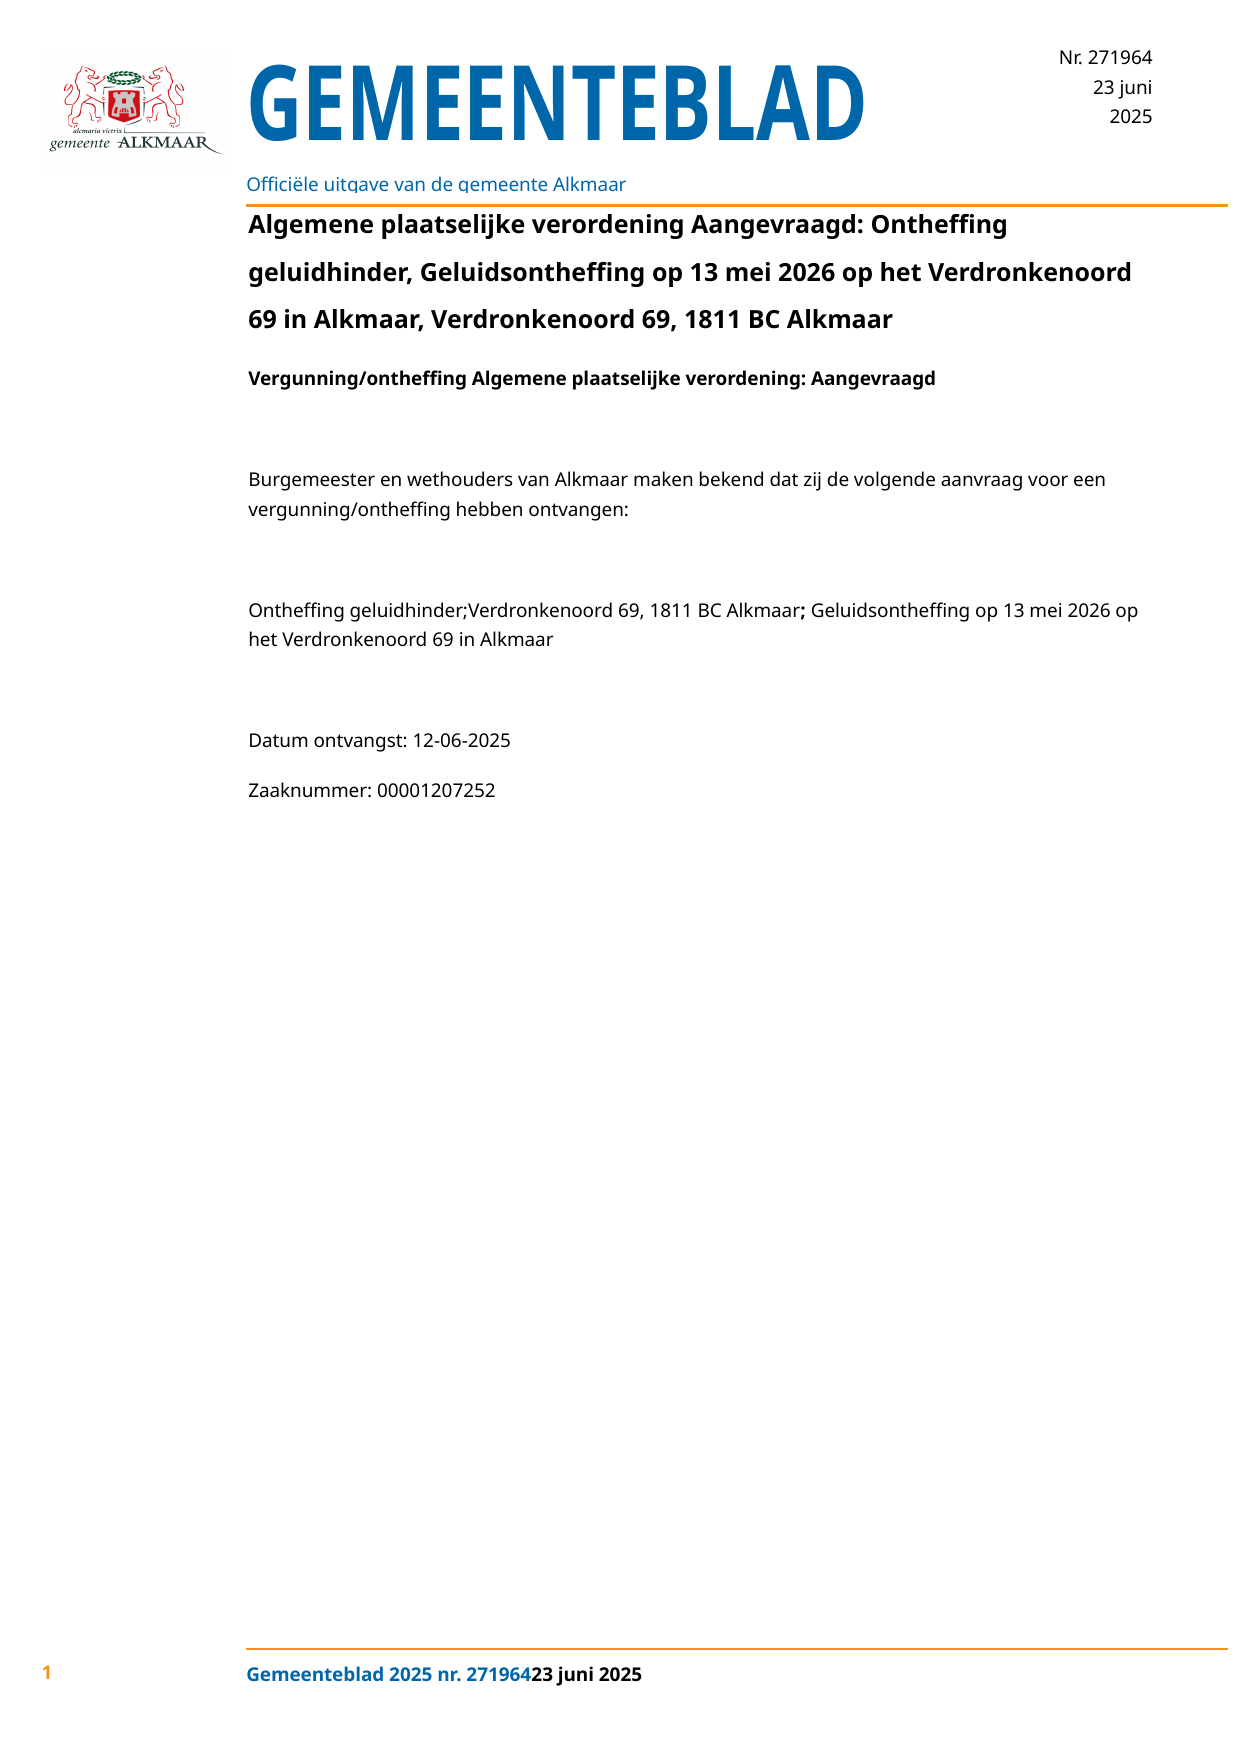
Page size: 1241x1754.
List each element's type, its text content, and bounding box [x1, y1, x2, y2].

picture [41, 47, 231, 172]
text Vergunning/ontheffing Algemene plaatselijke verordening: Aangevraagd [248, 366, 1152, 391]
text Datum ontvangst: 12-06-2025 [248, 727, 1152, 753]
text Ontheffing geluidhinder;Verdronkenoord 69, 1811 BC Alkmaar; Geluidsontheffing op 13 mei 2026 op het Verdronkenoord 69 in Alkmaar [248, 597, 1152, 652]
text Burgemeester en wethouders van Alkmaar maken bekend dat zij de volgende aanvraag voor een vergunning/ontheffing hebben ontvangen: [248, 466, 1152, 522]
text Algemene plaatselijke verordening Aangevraagd: Ontheffing geluidhinder, Geluidsontheffing op 13 mei 2026 op het Verdronkenoord 69 in Alkmaar, Verdronkenoord 69, 1811 BC Alkmaar [248, 207, 1152, 336]
text Zaaknummer: 00001207252 [248, 778, 1152, 803]
